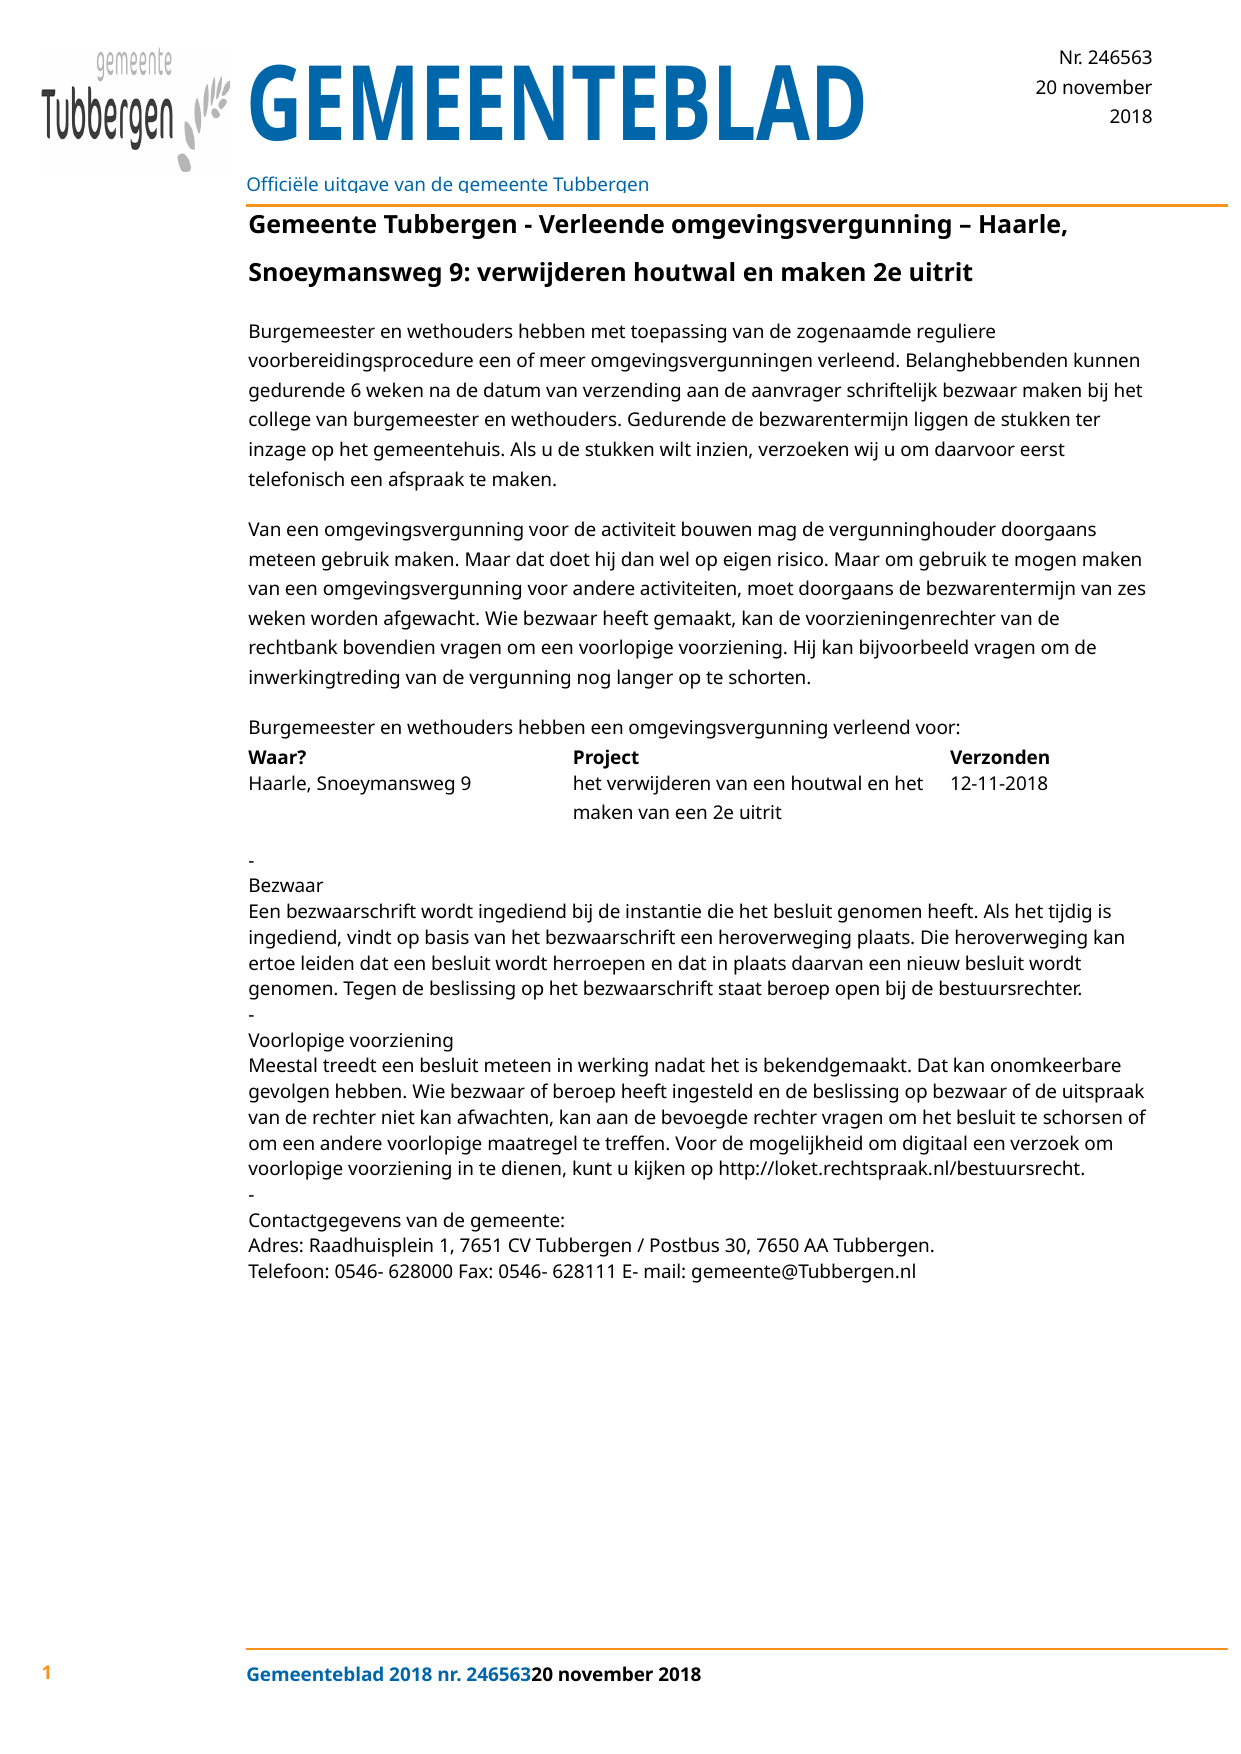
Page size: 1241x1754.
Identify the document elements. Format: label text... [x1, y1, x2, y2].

text Adres: Raadhuisplein 1, 7651 CV Tubbergen / Postbus 30, 7650 AA Tubbergen. [248, 1233, 1152, 1258]
text Contactgegevens van de gemeente: [248, 1207, 1152, 1233]
text - [248, 1001, 1152, 1027]
table_cell 12-11-2018 [950, 770, 1152, 825]
text Telefoon: 0546- 628000 Fax: 0546- 628111 E- mail: gemeente@Tubbergen.nl [248, 1258, 1152, 1284]
text Meestal treedt een besluit meteen in werking nadat het is bekendgemaakt. Dat kan onomkeerbare gevolgen hebben. Wie bezwaar of beroep heeft ingesteld en de beslissing op bezwaar of de uitspraak van de rechter niet kan afwachten, kan aan de bevoegde rechter vragen om het besluit te schorsen of om een andere voorlopige maatregel te treffen. Voor de mogelijkheid om digitaal een verzoek om voorlopige voorziening in te dienen, kunt u kijken op http://loket.rechtspraak.nl/bestuursrecht. [248, 1053, 1152, 1181]
text Voorlopige voorziening [248, 1027, 1152, 1053]
text Gemeente Tubbergen - Verleende omgevingsvergunning – Haarle, Snoeymansweg 9: verwijderen houtwal en maken 2e uitrit [248, 207, 1152, 288]
text Burgemeester en wethouders hebben met toepassing van de zogenaamde reguliere voorbereidingsprocedure een of meer omgevingsvergunningen verleend. Belanghebbenden kunnen gedurende 6 weken na de datum van verzending aan de aanvrager schriftelijk bezwaar maken bij het college van burgemeester en wethouders. Gedurende de bezwarentermijn liggen de stukken ter inzage op het gemeentehuis. Als u de stukken wilt inzien, verzoeken wij u om daarvoor eerst telefonisch een afspraak te maken. [248, 318, 1152, 492]
text Burgemeester en wethouders hebben een omgevingsvergunning verleend voor: [248, 714, 1152, 740]
text Bezwaar [248, 872, 1152, 898]
table_cell Haarle, Snoeymansweg 9 [248, 770, 573, 825]
text - [248, 1181, 1152, 1207]
table_header Waar? [248, 744, 573, 770]
table_cell het verwijderen van een houtwal en het maken van een 2e uitrit [573, 770, 950, 825]
table_header Verzonden [950, 744, 1152, 770]
text Van een omgevingsvergunning voor de activiteit bouwen mag de vergunninghouder doorgaans meteen gebruik maken. Maar dat doet hij dan wel op eigen risico. Maar om gebruik te mogen maken van een omgevingsvergunning voor andere activiteiten, moet doorgaans de bezwarentermijn van zes weken worden afgewacht. Wie bezwaar heeft gemaakt, kan de voorzieningenrechter van de rechtbank bovendien vragen om een voorlopige voorziening. Hij kan bijvoorbeeld vragen om de inwerkingtreding van de vergunning nog langer op te schorten. [248, 516, 1152, 690]
text - [248, 847, 1152, 872]
text Een bezwaarschrift wordt ingediend bij de instantie die het besluit genomen heeft. Als het tijdig is ingediend, vindt op basis van het bezwaarschrift een heroverweging plaats. Die heroverweging kan ertoe leiden dat een besluit wordt herroepen en dat in plaats daarvan een nieuw besluit wordt genomen. Tegen de beslissing op het bezwaarschrift staat beroep open bij de bestuursrechter. [248, 898, 1152, 1001]
table_header Project [573, 744, 950, 770]
picture [41, 47, 231, 172]
